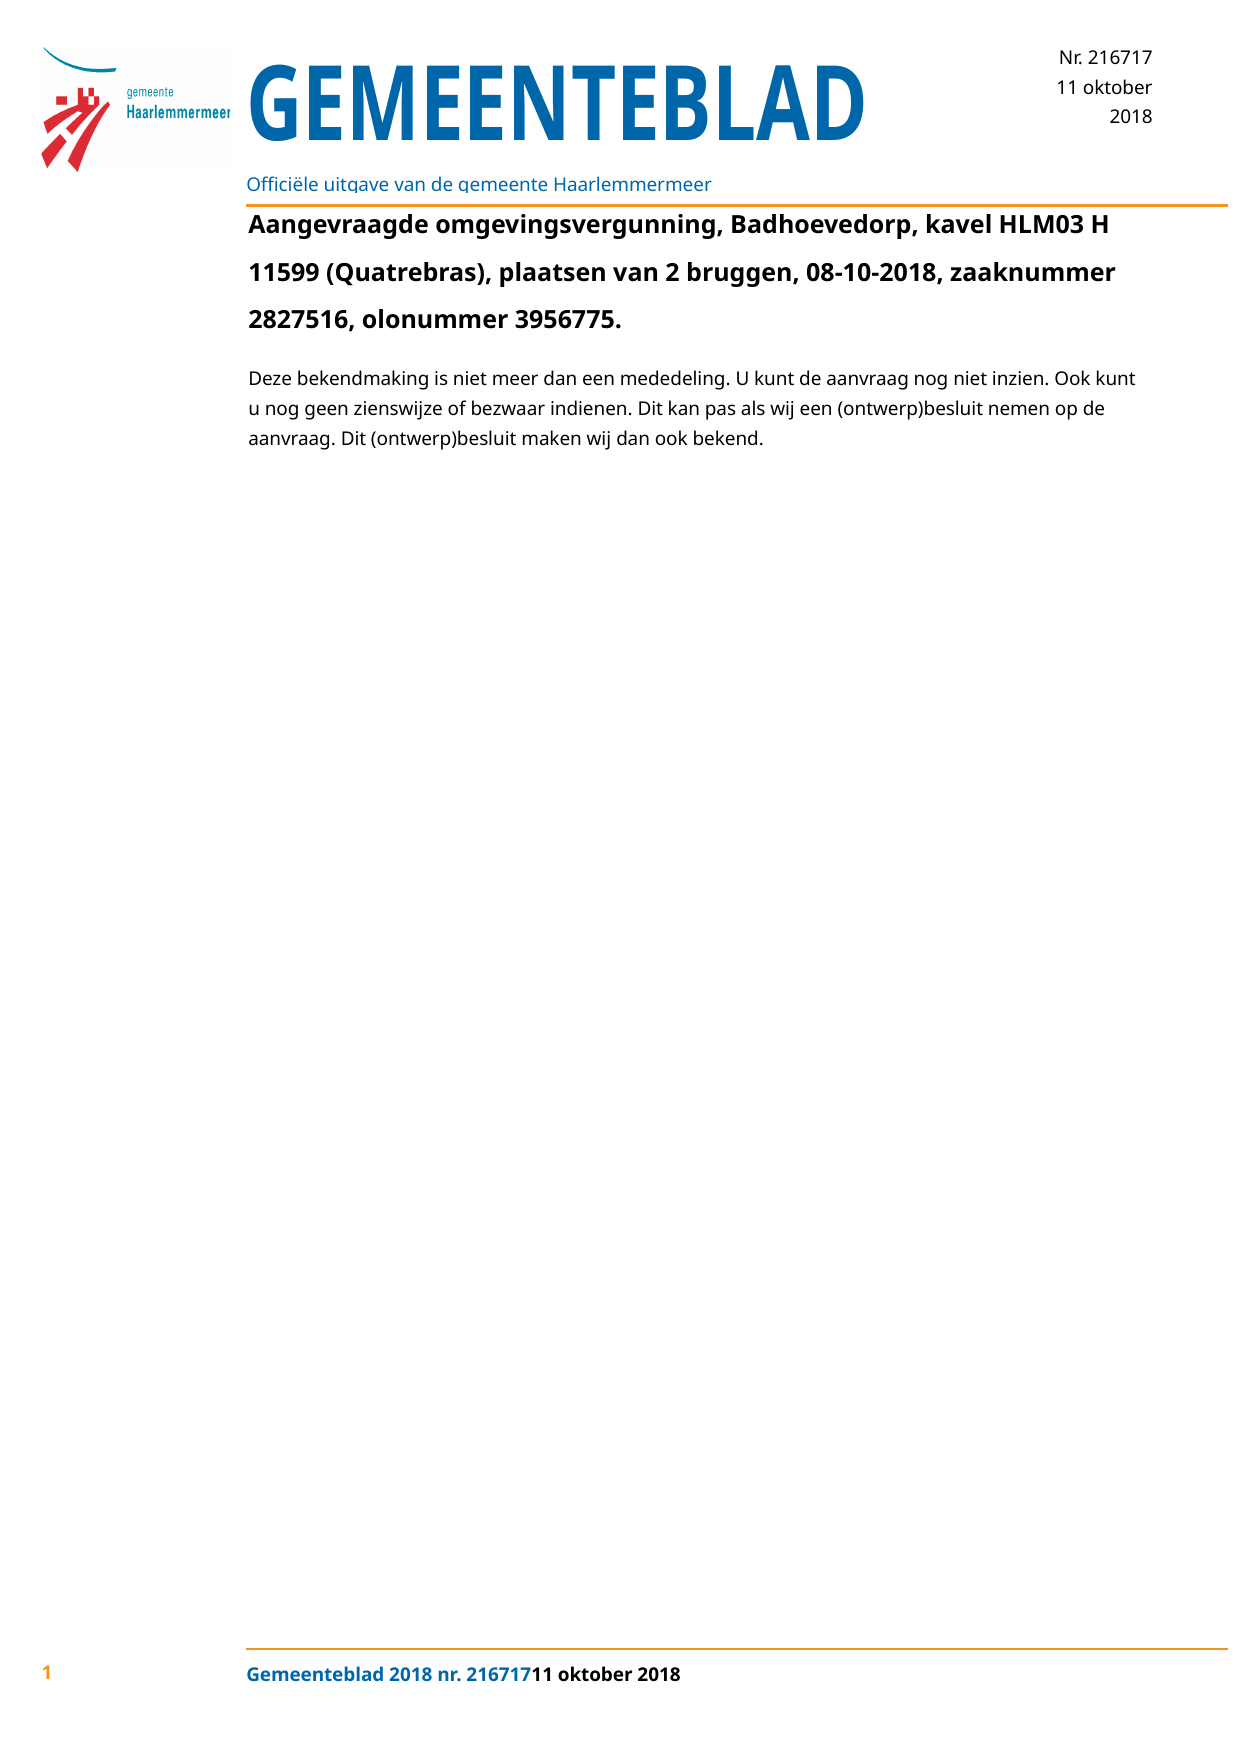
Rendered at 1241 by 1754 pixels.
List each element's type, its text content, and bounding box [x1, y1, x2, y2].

picture [41, 47, 231, 172]
text Aangevraagde omgevingsvergunning, Badhoevedorp, kavel HLM03 H 11599 (Quatrebras), plaatsen van 2 bruggen, 08-10-2018, zaaknummer 2827516, olonummer 3956775. [248, 207, 1152, 336]
text Deze bekendmaking is niet meer dan een mededeling. U kunt de aanvraag nog niet inzien. Ook kunt u nog geen zienswijze of bezwaar indienen. Dit kan pas als wij een (ontwerp)besluit nemen op de aanvraag. Dit (ontwerp)besluit maken wij dan ook bekend. [248, 366, 1152, 450]
